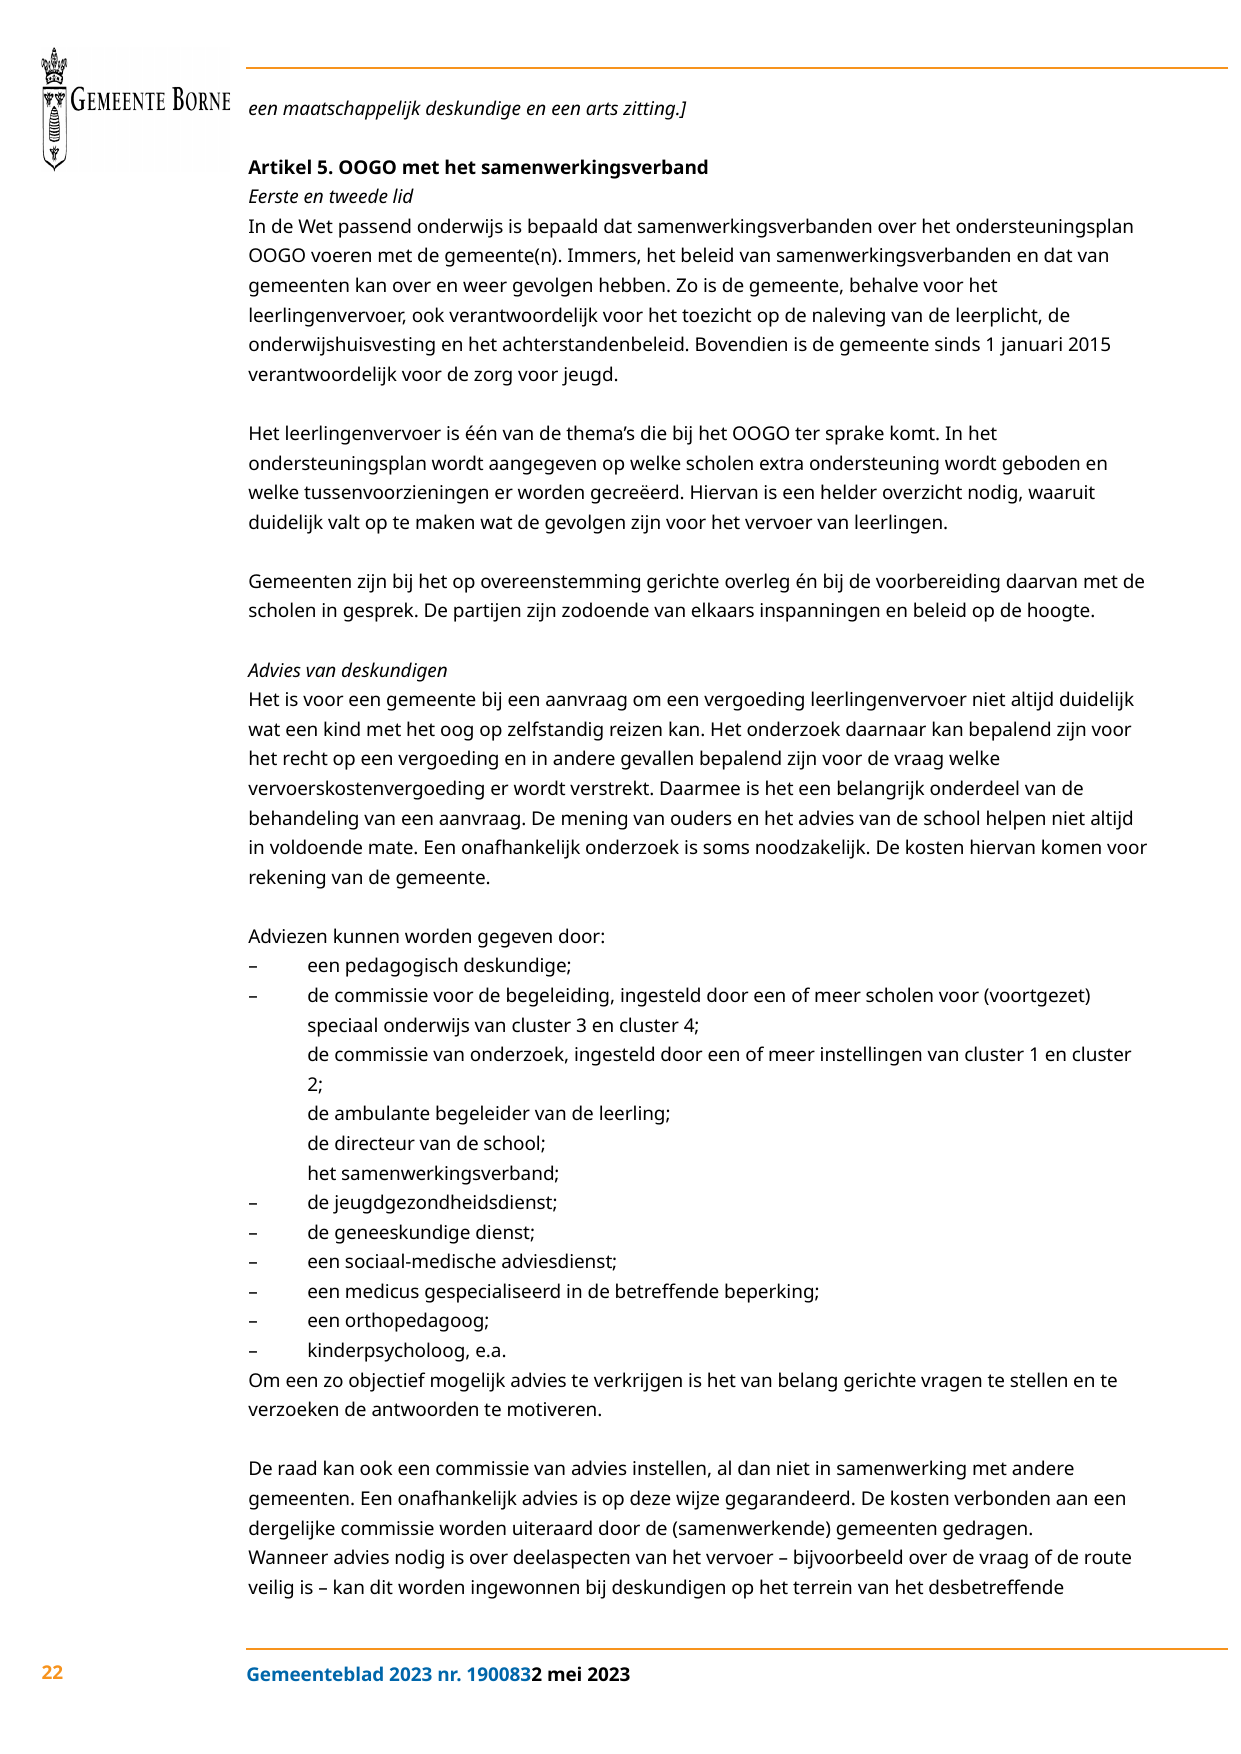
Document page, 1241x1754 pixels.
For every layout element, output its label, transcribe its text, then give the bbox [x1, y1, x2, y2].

list een sociaal-medische adviesdienst; [248, 1248, 1152, 1274]
list een orthopedagoog; [248, 1308, 1152, 1333]
list de directeur van de school; [248, 1130, 1152, 1156]
list een medicus gespecialiseerd in de betreffende beperking; [248, 1278, 1152, 1304]
list kinderpsycholoog, e.a. [248, 1337, 1152, 1363]
picture [41, 47, 231, 172]
text Om een zo objectief mogelijk advies te verkrijgen is het van belang gerichte vragen te stellen en te verzoeken de antwoorden te motiveren. [248, 1367, 1152, 1422]
list de commissie van onderzoek, ingesteld door een of meer instellingen van cluster 1 en cluster 2; [248, 1041, 1152, 1097]
list de jeugdgezondheidsdienst; [248, 1189, 1152, 1215]
text Artikel 5. OOGO met het samenwerkingsverband [248, 154, 1152, 180]
text Het leerlingenvervoer is één van de thema’s die bij het OOGO ter sprake komt. In het ondersteuningsplan wordt aangegeven op welke scholen extra ondersteuning wordt geboden en welke tussenvoorzieningen er worden gecreëerd. Hiervan is een helder overzicht nodig, waaruit duidelijk valt op te maken wat de gevolgen zijn voor het vervoer van leerlingen. [248, 420, 1152, 535]
text In de Wet passend onderwijs is bepaald dat samenwerkingsverbanden over het ondersteuningsplan OOGO voeren met de gemeente(n). Immers, het beleid van samenwerkingsverbanden en dat van gemeenten kan over en weer gevolgen hebben. Zo is de gemeente, behalve voor het leerlingenvervoer, ook verantwoordelijk voor het toezicht op de naleving van de leerplicht, de onderwijshuisvesting en het achterstandenbeleid. Bovendien is de gemeente sinds 1 januari 2015 verantwoordelijk voor de zorg voor jeugd. [248, 213, 1152, 387]
text Wanneer advies nodig is over deelaspecten van het vervoer – bijvoorbeeld over de vraag of de route veilig is – kan dit worden ingewonnen bij deskundigen op het terrein van het desbetreffende [248, 1544, 1152, 1600]
list de ambulante begeleider van de leerling; [248, 1101, 1152, 1126]
list de geneeskundige dienst; [248, 1219, 1152, 1245]
text Advies van deskundigen [248, 657, 1152, 683]
text Eerste en tweede lid [248, 183, 1152, 209]
list een pedagogisch deskundige; [248, 953, 1152, 978]
text Gemeenten zijn bij het op overeenstemming gerichte overleg én bij de voorbereiding daarvan met de scholen in gesprek. De partijen zijn zodoende van elkaars inspanningen en beleid op de hoogte. [248, 568, 1152, 623]
text een maatschappelijk deskundige en een arts zitting.] [248, 95, 1152, 121]
text De raad kan ook een commissie van advies instellen, al dan niet in samenwerking met andere gemeenten. Een onafhankelijk advies is op deze wijze gegarandeerd. De kosten verbonden aan een dergelijke commissie worden uiteraard door de (samenwerkende) gemeenten gedragen. [248, 1456, 1152, 1541]
list de commissie voor de begeleiding, ingesteld door een of meer scholen voor (voortgezet) speciaal onderwijs van cluster 3 en cluster 4; [248, 982, 1152, 1038]
list het samenwerkingsverband; [248, 1160, 1152, 1186]
text Het is voor een gemeente bij een aanvraag om een vergoeding leerlingenvervoer niet altijd duidelijk wat een kind met het oog op zelfstandig reizen kan. Het onderzoek daarnaar kan bepalend zijn voor het recht op een vergoeding en in andere gevallen bepalend zijn voor de vraag welke vervoerskostenvergoeding er wordt verstrekt. Daarmee is het een belangrijk onderdeel van de behandeling van een aanvraag. De mening van ouders en het advies van de school helpen niet altijd in voldoende mate. Een onafhankelijk onderzoek is soms noodzakelijk. De kosten hiervan komen voor rekening van de gemeente. [248, 686, 1152, 890]
text Adviezen kunnen worden gegeven door: [248, 923, 1152, 949]
